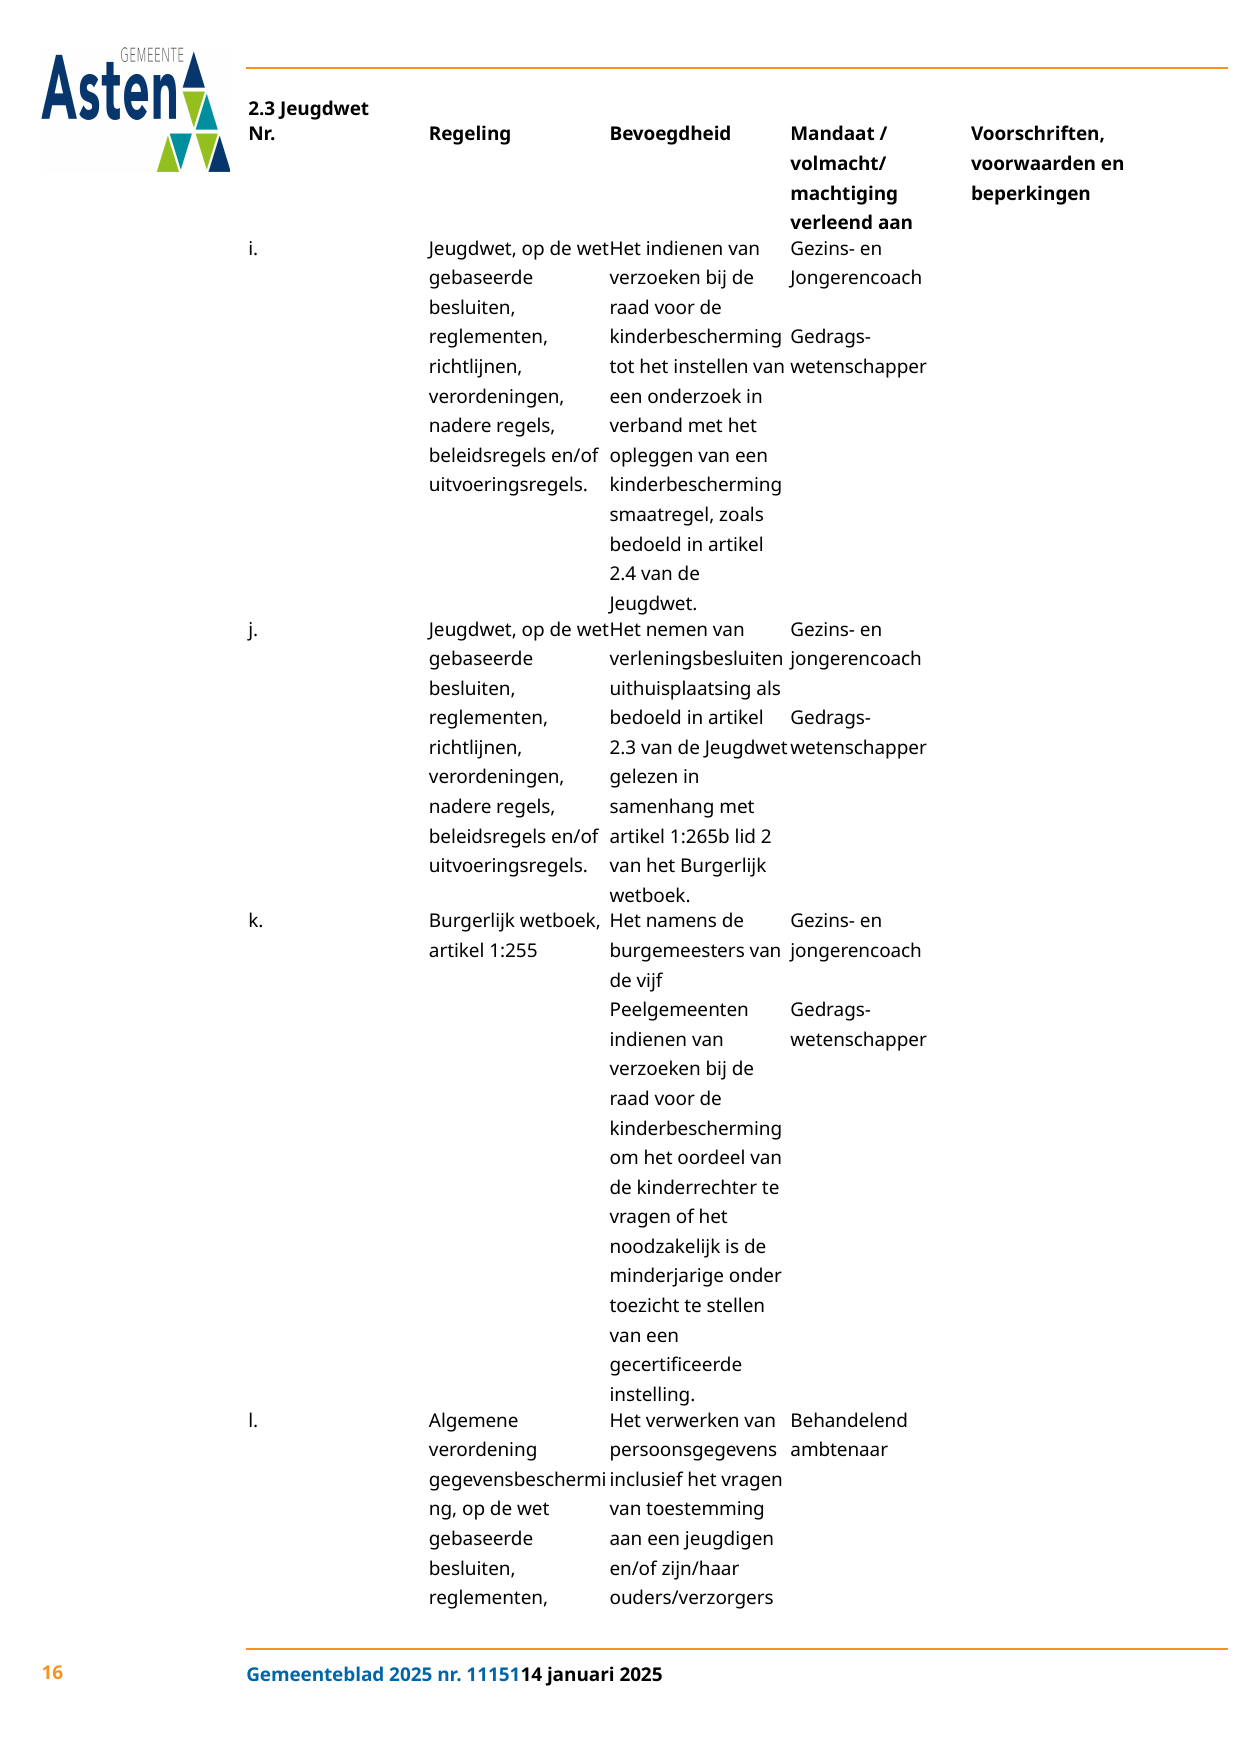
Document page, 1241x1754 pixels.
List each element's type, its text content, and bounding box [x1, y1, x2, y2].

table_cell Gezins- en Jongerencoach Gedrags- wetenschapper [790, 235, 971, 616]
picture [41, 47, 231, 172]
table_cell Bevoegdheid [609, 121, 790, 235]
table_cell Het nemen van verleningsbesluiten uithuisplaatsing als bedoeld in artikel 2.3 van de Jeugdwet gelezen in samenhang met artikel 1:265b lid 2 van het Burgerlijk wetboek. [609, 616, 790, 908]
table_cell [971, 616, 1152, 908]
table_cell Gezins- en jongerencoach Gedrags- wetenschapper [790, 616, 971, 908]
table_cell Regeling [429, 121, 609, 235]
table_cell [971, 908, 1152, 1407]
table_cell j. [248, 616, 429, 908]
table_cell l. [248, 1407, 429, 1610]
table_cell Jeugdwet, op de wet gebaseerde besluiten, reglementen, richtlijnen, verordeningen, nadere regels, beleidsregels en/of uitvoeringsregels. [429, 235, 609, 616]
table_cell i. [248, 235, 429, 616]
table_cell Het indienen van verzoeken bij de raad voor de kinderbescherming tot het instellen van een onderzoek in verband met het opleggen van een kinderbeschermingsmaatregel, zoals bedoeld in artikel 2.4 van de Jeugdwet. [609, 235, 790, 616]
table_cell Voorschriften, voorwaarden en beperkingen [971, 121, 1152, 235]
table_header 2.3 Jeugdwet [248, 95, 1152, 121]
table_cell Behandelend ambtenaar [790, 1407, 971, 1610]
table_cell Burgerlijk wetboek, artikel 1:255 [429, 908, 609, 1407]
table_cell Mandaat / volmacht/ machtiging verleend aan [790, 121, 971, 235]
table_cell Algemene verordening gegevensbescherming, op de wet gebaseerde besluiten, reglementen, [429, 1407, 609, 1610]
table_cell k. [248, 908, 429, 1407]
table_cell Het verwerken van persoonsgegevens inclusief het vragen van toestemming aan een jeugdigen en/of zijn/haar ouders/verzorgers [609, 1407, 790, 1610]
table_cell Jeugdwet, op de wet gebaseerde besluiten, reglementen, richtlijnen, verordeningen, nadere regels, beleidsregels en/of uitvoeringsregels. [429, 616, 609, 908]
table_cell Gezins- en jongerencoach Gedrags- wetenschapper [790, 908, 971, 1407]
table_cell Het namens de burgemeesters van de vijf Peelgemeenten indienen van verzoeken bij de raad voor de kinderbescherming om het oordeel van de kinderrechter te vragen of het noodzakelijk is de minderjarige onder toezicht te stellen van een gecertificeerde instelling. [609, 908, 790, 1407]
table_cell Nr. [248, 121, 429, 235]
table_cell [971, 1407, 1152, 1610]
table_cell [971, 235, 1152, 616]
